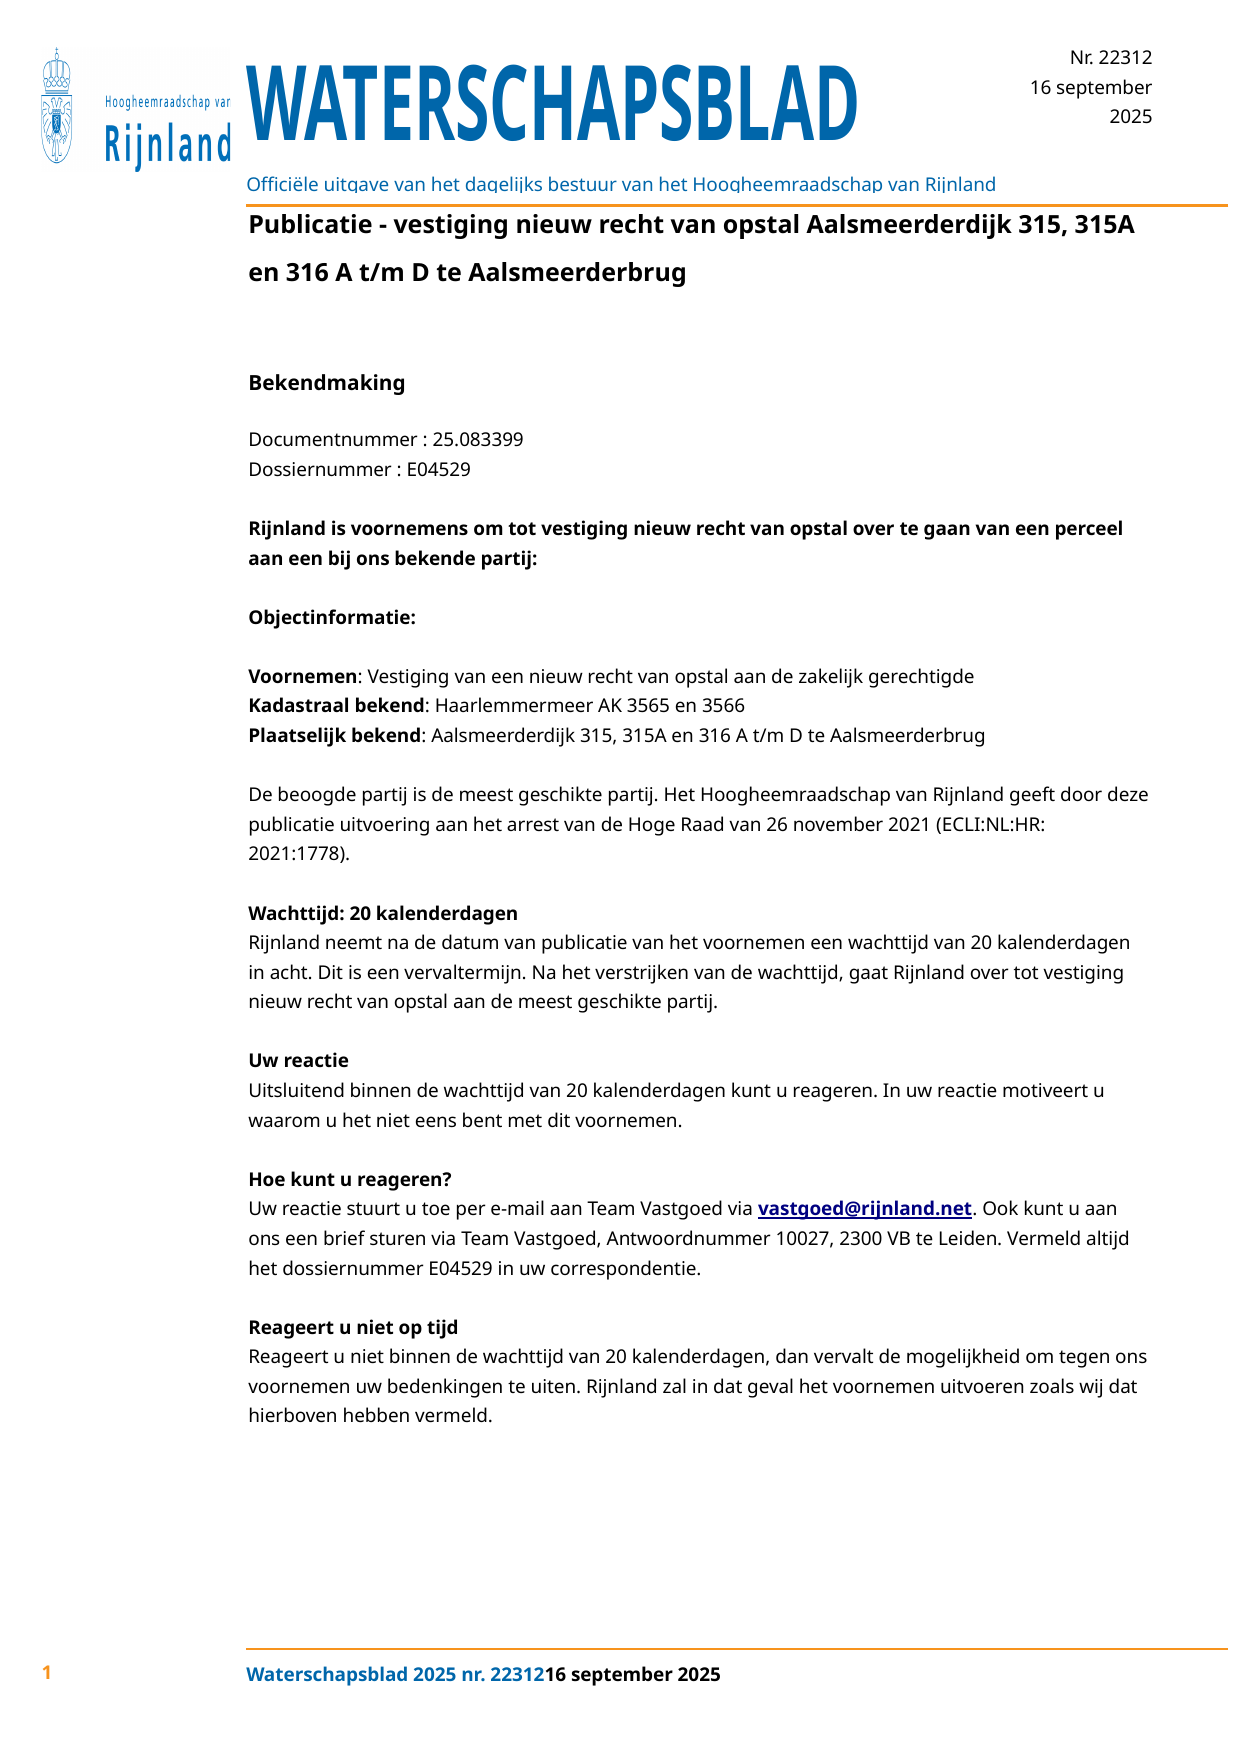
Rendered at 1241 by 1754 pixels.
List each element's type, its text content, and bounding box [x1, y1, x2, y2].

picture [41, 47, 231, 172]
text Reageert u niet op tijd [248, 1314, 1152, 1339]
text Reageert u niet binnen de wachttijd van 20 kalenderdagen, dan vervalt de mogelijkheid om tegen ons voornemen uw bedenkingen te uiten. Rijnland zal in dat geval het voornemen uitvoeren zoals wij dat hierboven hebben vermeld. [248, 1343, 1152, 1428]
text Dossiernummer : E04529 [248, 456, 1152, 482]
text Wachttijd: 20 kalenderdagen [248, 900, 1152, 925]
text Uitsluitend binnen de wachttijd van 20 kalenderdagen kunt u reageren. In uw reactie motiveert u waarom u het niet eens bent met dit voornemen. [248, 1077, 1152, 1132]
text De beoogde partij is de meest geschikte partij. Het Hoogheemraadschap van Rijnland geeft door deze publicatie uitvoering aan het arrest van de Hoge Raad van 26 november 2021 (ECLI:NL:HR: 2021:1778). [248, 781, 1152, 866]
text Voornemen: Vestiging van een nieuw recht van opstal aan de zakelijk gerechtigde [248, 663, 1152, 689]
text Uw reactie stuurt u toe per e-mail aan Team Vastgoed via vastgoed@rijnland.net. Ook kunt u aan ons een brief sturen via Team Vastgoed, Antwoordnummer 10027, 2300 VB te Leiden. Vermeld altijd het dossiernummer E04529 in uw correspondentie. [248, 1196, 1152, 1280]
text Rijnland neemt na de datum van publicatie van het voornemen een wachttijd van 20 kalenderdagen in acht. Dit is een vervaltermijn. Na het verstrijken van de wachttijd, gaat Rijnland over tot vestiging nieuw recht van opstal aan de meest geschikte partij. [248, 929, 1152, 1014]
text Documentnummer : 25.083399 [248, 426, 1152, 452]
text Rijnland is voornemens om tot vestiging nieuw recht van opstal over te gaan van een perceel aan een bij ons bekende partij: [248, 515, 1152, 570]
text Kadastraal bekend: Haarlemmermeer AK 3565 en 3566 [248, 693, 1152, 718]
text Uw reactie [248, 1048, 1152, 1073]
text Hoe kunt u reageren? [248, 1166, 1152, 1192]
text Plaatselijk bekend: Aalsmeerderdijk 315, 315A en 316 A t/m D te Aalsmeerderbrug [248, 722, 1152, 748]
text Publicatie - vestiging nieuw recht van opstal Aalsmeerderdijk 315, 315A en 316 A t/m D te Aalsmeerderbrug [248, 207, 1152, 288]
text Objectinformatie: [248, 604, 1152, 629]
text Bekendmaking [248, 368, 1152, 397]
